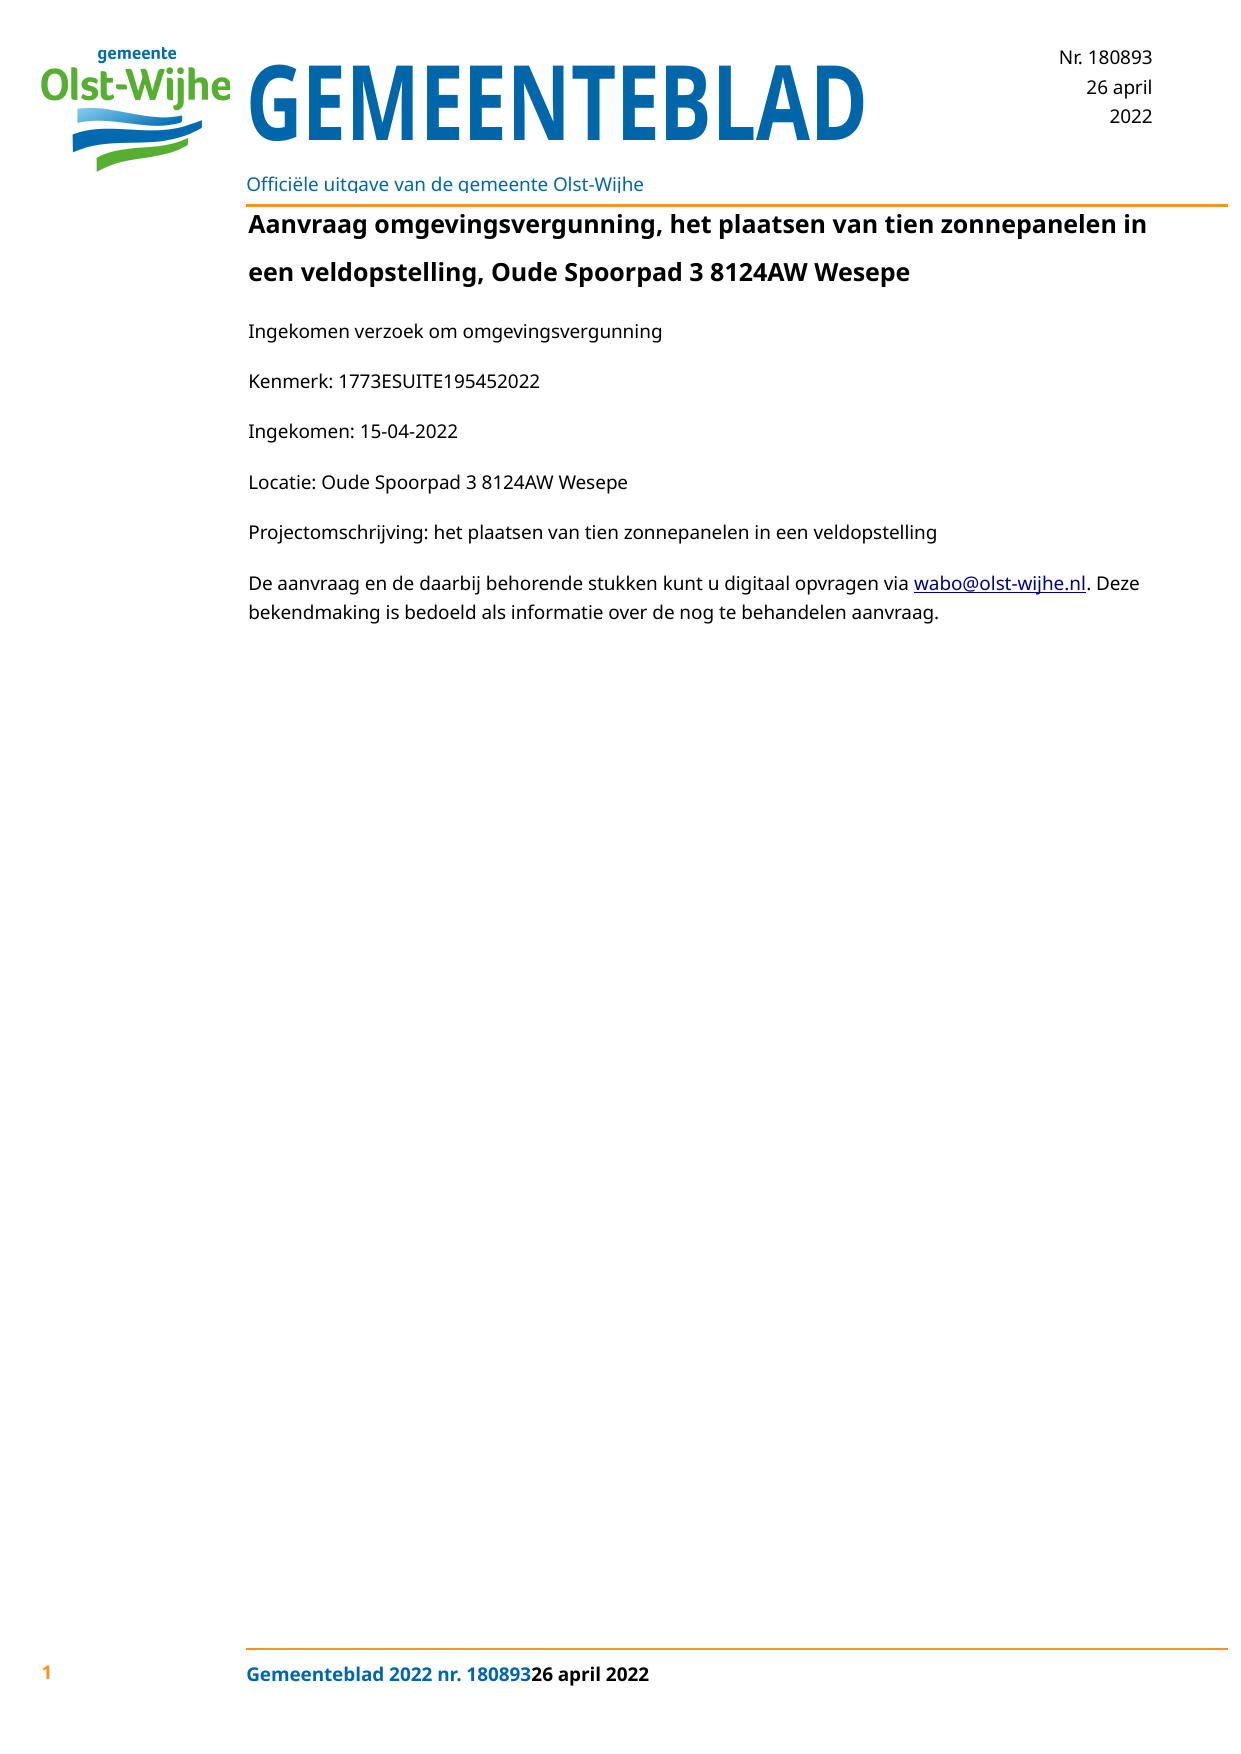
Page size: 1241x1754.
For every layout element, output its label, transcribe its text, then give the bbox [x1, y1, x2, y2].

text Ingekomen: 15-04-2022 [248, 419, 1152, 444]
picture [41, 47, 231, 172]
text Ingekomen verzoek om omgevingsvergunning [248, 318, 1152, 344]
text De aanvraag en de daarbij behorende stukken kunt u digitaal opvragen via wabo@olst-wijhe.nl. Deze bekendmaking is bedoeld als informatie over de nog te behandelen aanvraag. [248, 570, 1152, 625]
text Projectomschrijving: het plaatsen van tien zonnepanelen in een veldopstelling [248, 519, 1152, 545]
text Locatie: Oude Spoorpad 3 8124AW Wesepe [248, 469, 1152, 495]
text Kenmerk: 1773ESUITE195452022 [248, 368, 1152, 394]
text Aanvraag omgevingsvergunning, het plaatsen van tien zonnepanelen in een veldopstelling, Oude Spoorpad 3 8124AW Wesepe [248, 207, 1152, 288]
